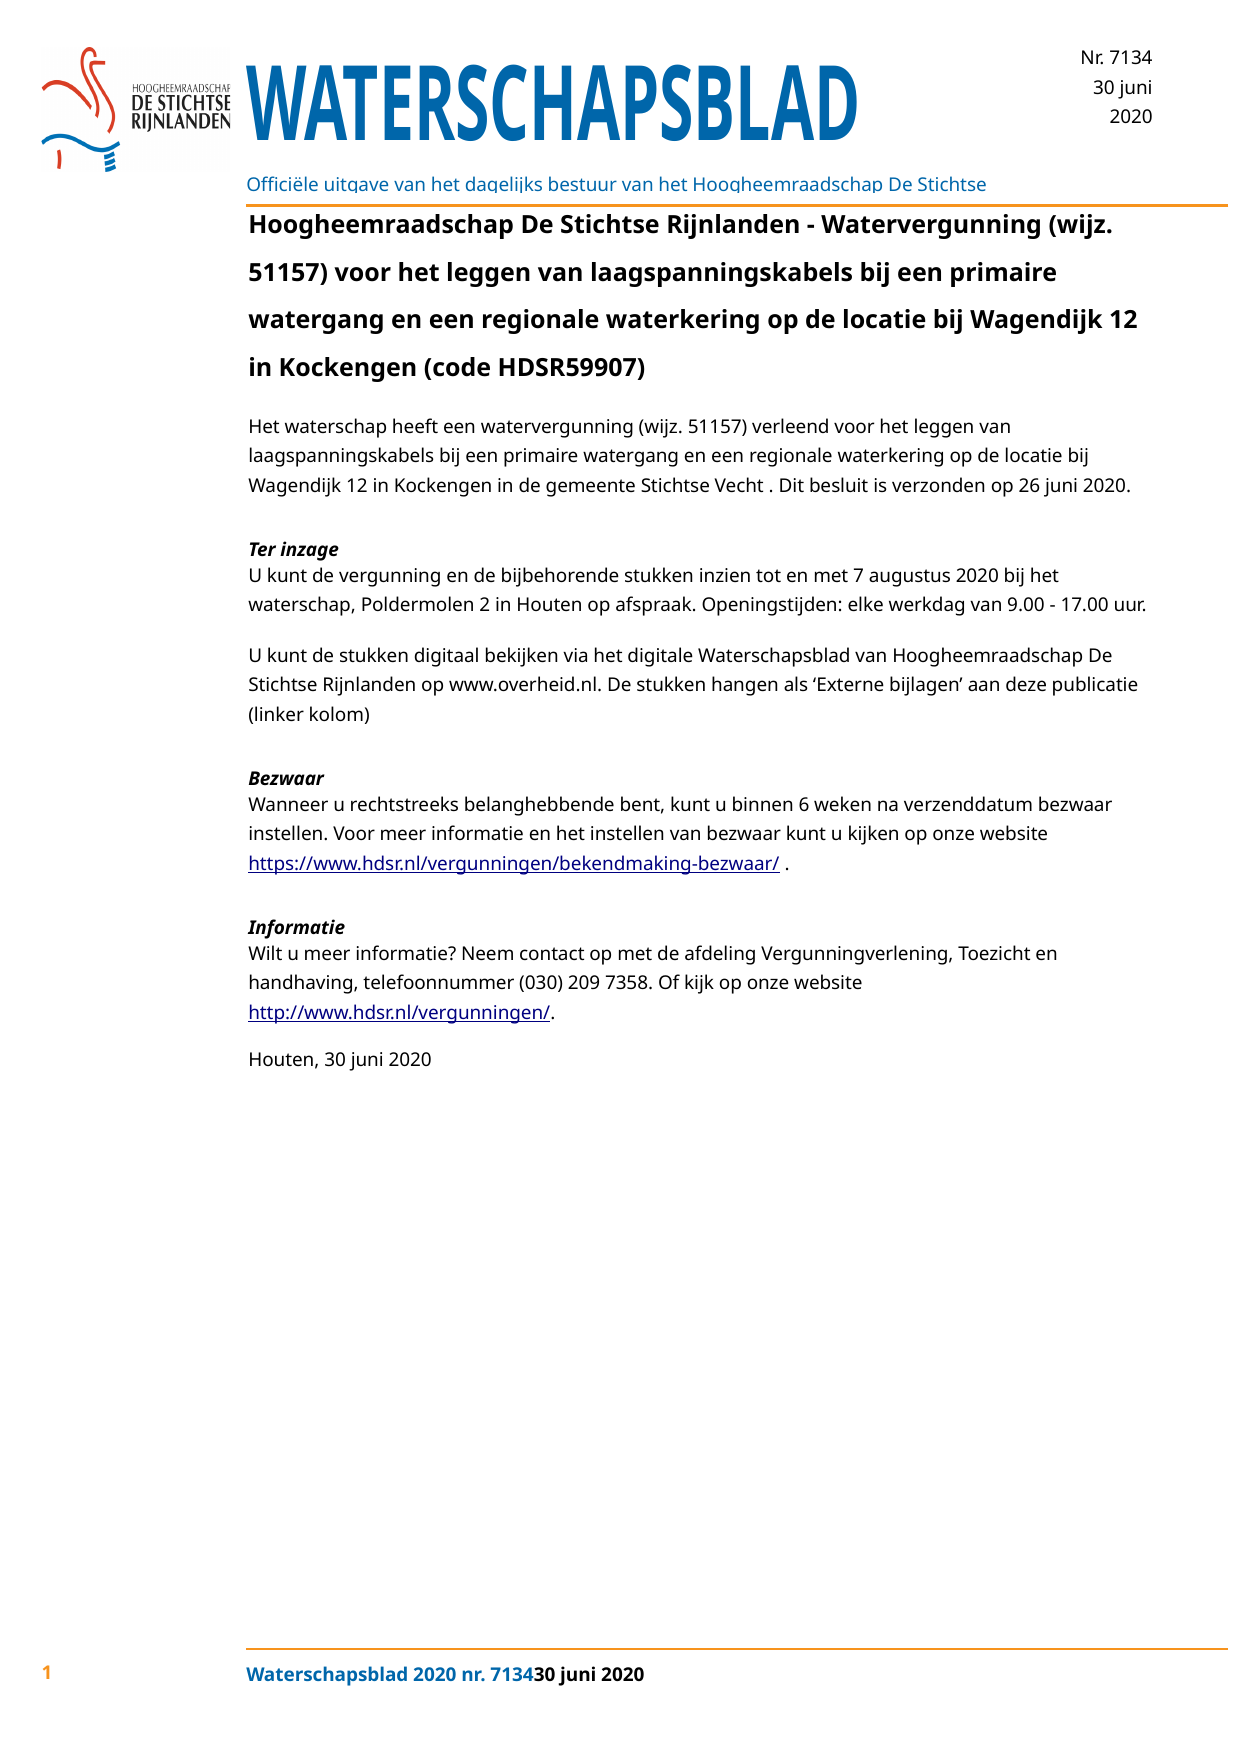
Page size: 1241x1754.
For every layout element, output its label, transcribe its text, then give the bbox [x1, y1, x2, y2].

text Informatie [248, 914, 1152, 940]
text Hoogheemraadschap De Stichtse Rijnlanden - Watervergunning (wijz. 51157) voor het leggen van laagspanningskabels bij een primaire watergang en een regionale waterkering op de locatie bij Wagendijk 12 in Kockengen (code HDSR59907) [248, 207, 1152, 384]
picture [41, 47, 231, 172]
text Ter inzage [248, 536, 1152, 562]
text Houten, 30 juni 2020 [248, 1047, 1152, 1072]
text U kunt de vergunning en de bijbehorende stukken inzien tot en met 7 augustus 2020 bij het waterschap, Poldermolen 2 in Houten op afspraak. Openingstijden: elke werkdag van 9.00 - 17.00 uur. [248, 562, 1152, 617]
text Wilt u meer informatie? Neem contact op met de afdeling Vergunningverlening, Toezicht en handhaving, telefoonnummer (030) 209 7358. Of kijk op onze website http://www.hdsr.nl/vergunningen/. [248, 940, 1152, 1024]
text U kunt de stukken digitaal bekijken via het digitale Waterschapsblad van Hoogheemraadschap De Stichtse Rijnlanden op www.overheid.nl. De stukken hangen als ‘Externe bijlagen’ aan deze publicatie (linker kolom) [248, 642, 1152, 727]
text Wanneer u rechtstreeks belanghebbende bent, kunt u binnen 6 weken na verzenddatum bezwaar instellen. Voor meer informatie en het instellen van bezwaar kunt u kijken op onze website https://www.hdsr.nl/vergunningen/bekendmaking-bezwaar/ . [248, 791, 1152, 876]
text Het waterschap heeft een watervergunning (wijz. 51157) verleend voor het leggen van laagspanningskabels bij een primaire watergang en een regionale waterkering op de locatie bij Wagendijk 12 in Kockengen in de gemeente Stichtse Vecht . Dit besluit is verzonden op 26 juni 2020. [248, 413, 1152, 498]
text Bezwaar [248, 765, 1152, 791]
